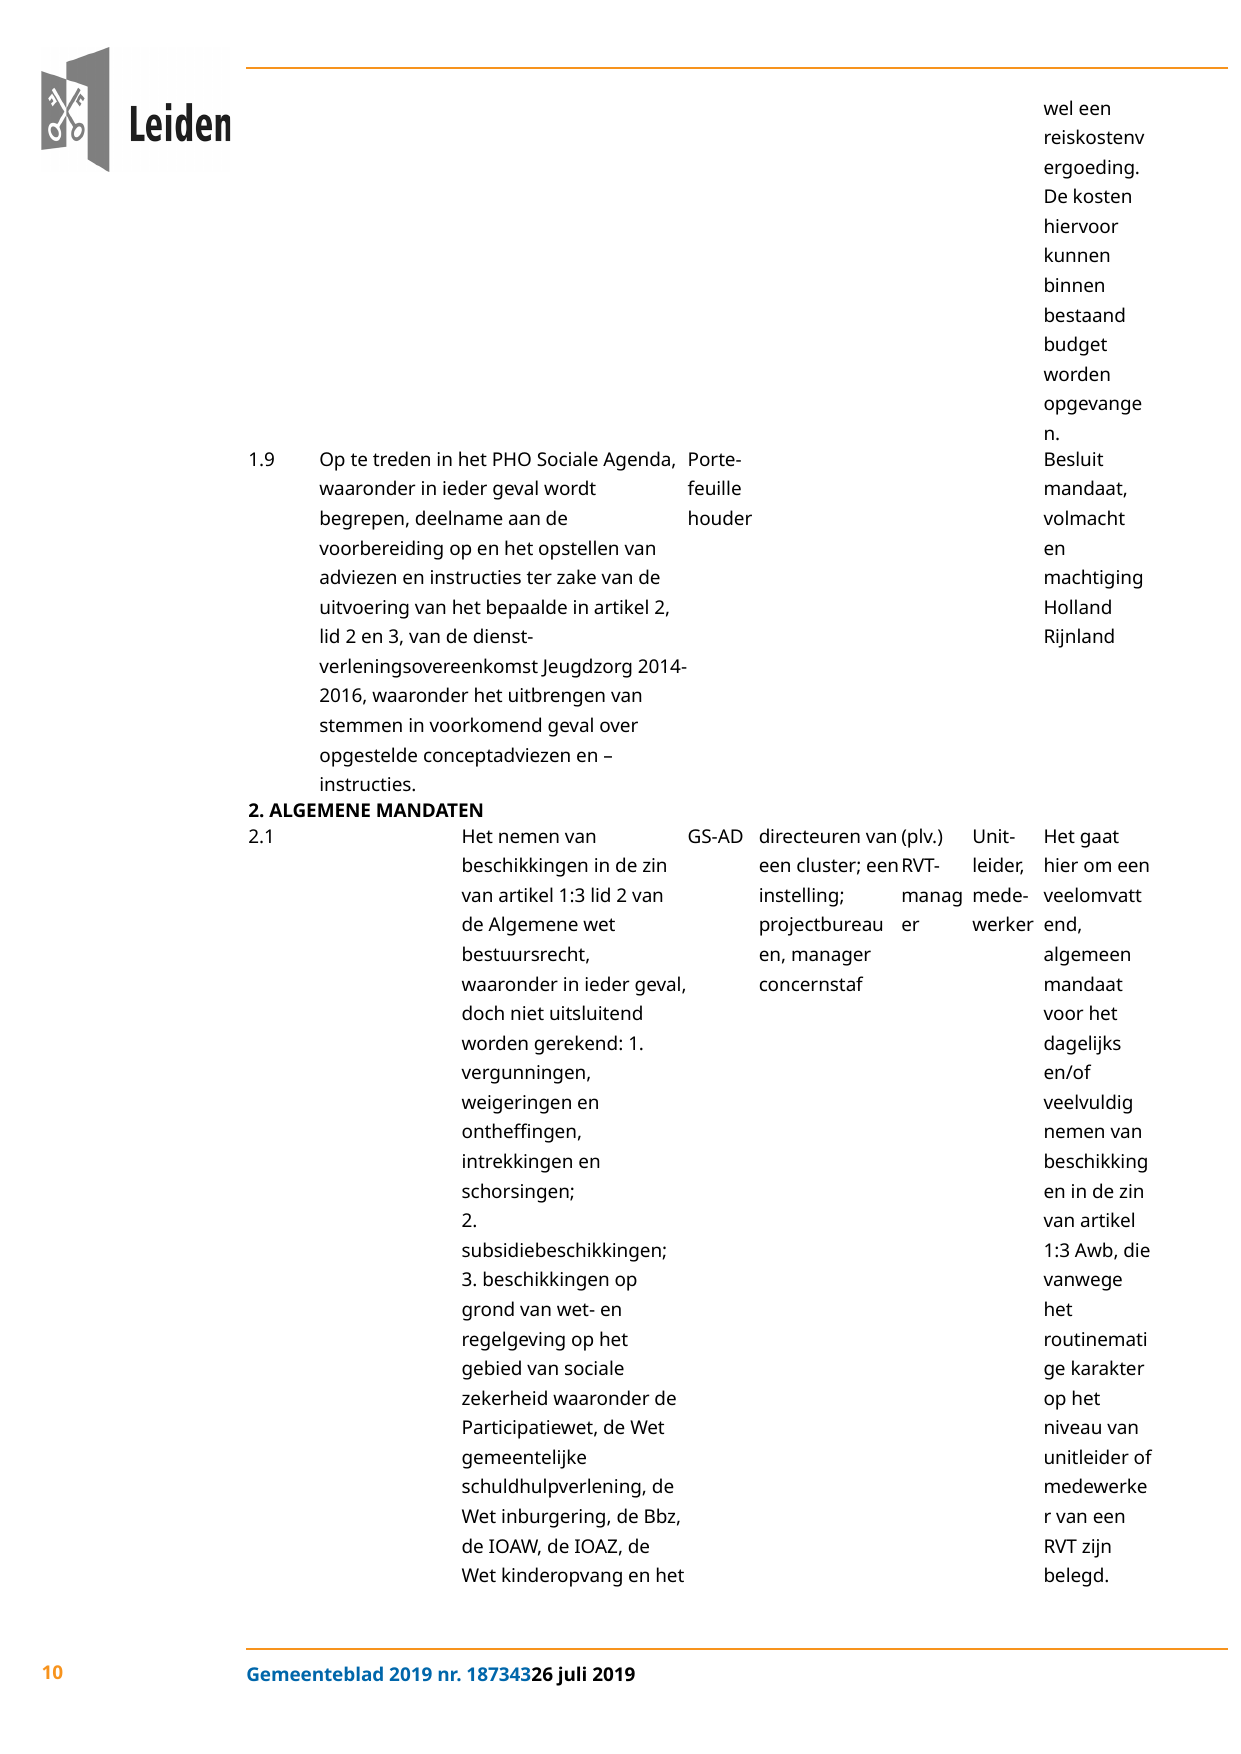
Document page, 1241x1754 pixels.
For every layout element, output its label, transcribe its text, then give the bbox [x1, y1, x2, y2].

table_cell [759, 95, 901, 446]
table_cell 1.9 [248, 446, 319, 797]
table_cell Het nemen van beschikkingen in de zin van artikel 1:3 lid 2 van de Algemene wet bestuursrecht, waaronder in ieder geval, doch niet uitsluitend worden gerekend: 1. vergunningen, weigeringen en ontheffingen, intrekkingen en schorsingen; 2. subsidiebeschikkingen; 3. beschikkingen op grond van wet- en regelgeving op het gebied van sociale zekerheid waaronder de Participatiewet, de Wet gemeentelijke schuldhulpverlening, de Wet inburgering, de Bbz, de IOAW, de IOAZ, de Wet kinderopvang en het [461, 823, 687, 1588]
table_cell [901, 95, 972, 446]
table_cell Unit-leider, mede-werker [972, 823, 1043, 1588]
table_cell [972, 446, 1043, 797]
table_cell [688, 95, 758, 446]
table_cell [901, 446, 972, 797]
table_cell wel een reiskostenvergoeding. De kosten hiervoor kunnen binnen bestaand budget worden opgevangen. [1043, 95, 1152, 446]
table_cell Porte-feuille houder [688, 446, 758, 797]
table_cell (plv.) RVT-manager [901, 823, 972, 1588]
table_cell Op te treden in het PHO Sociale Agenda, waaronder in ieder geval wordt begrepen, deelname aan de voorbereiding op en het opstellen van adviezen en instructies ter zake van de uitvoering van het bepaalde in artikel 2, lid 2 en 3, van de dienst- verleningsovereenkomst Jeugdzorg 2014-2016, waaronder het uitbrengen van stemmen in voorkomend geval over opgestelde conceptadviezen en –instructies. [319, 446, 687, 797]
table_cell [759, 446, 901, 797]
table_cell [319, 95, 687, 446]
table_cell [248, 95, 319, 446]
table_cell GS-AD [688, 823, 758, 1588]
table_cell Besluit mandaat, volmacht en machtiging Holland Rijnland [1043, 446, 1152, 797]
picture [41, 47, 231, 172]
table_cell 2.1 [248, 823, 461, 1588]
table_cell directeuren van een cluster; een instelling; projectbureau en, manager concernstaf [759, 823, 901, 1588]
table_cell [972, 95, 1043, 446]
table_cell 2. ALGEMENE MANDATEN [248, 797, 1152, 823]
table_cell Het gaat hier om een veelomvattend, algemeen mandaat voor het dagelijks en/of veelvuldig nemen van beschikkingen in de zin van artikel 1:3 Awb, die vanwege het routinematige karakter op het niveau van unitleider of medewerker van een RVT zijn belegd. [1043, 823, 1152, 1588]
